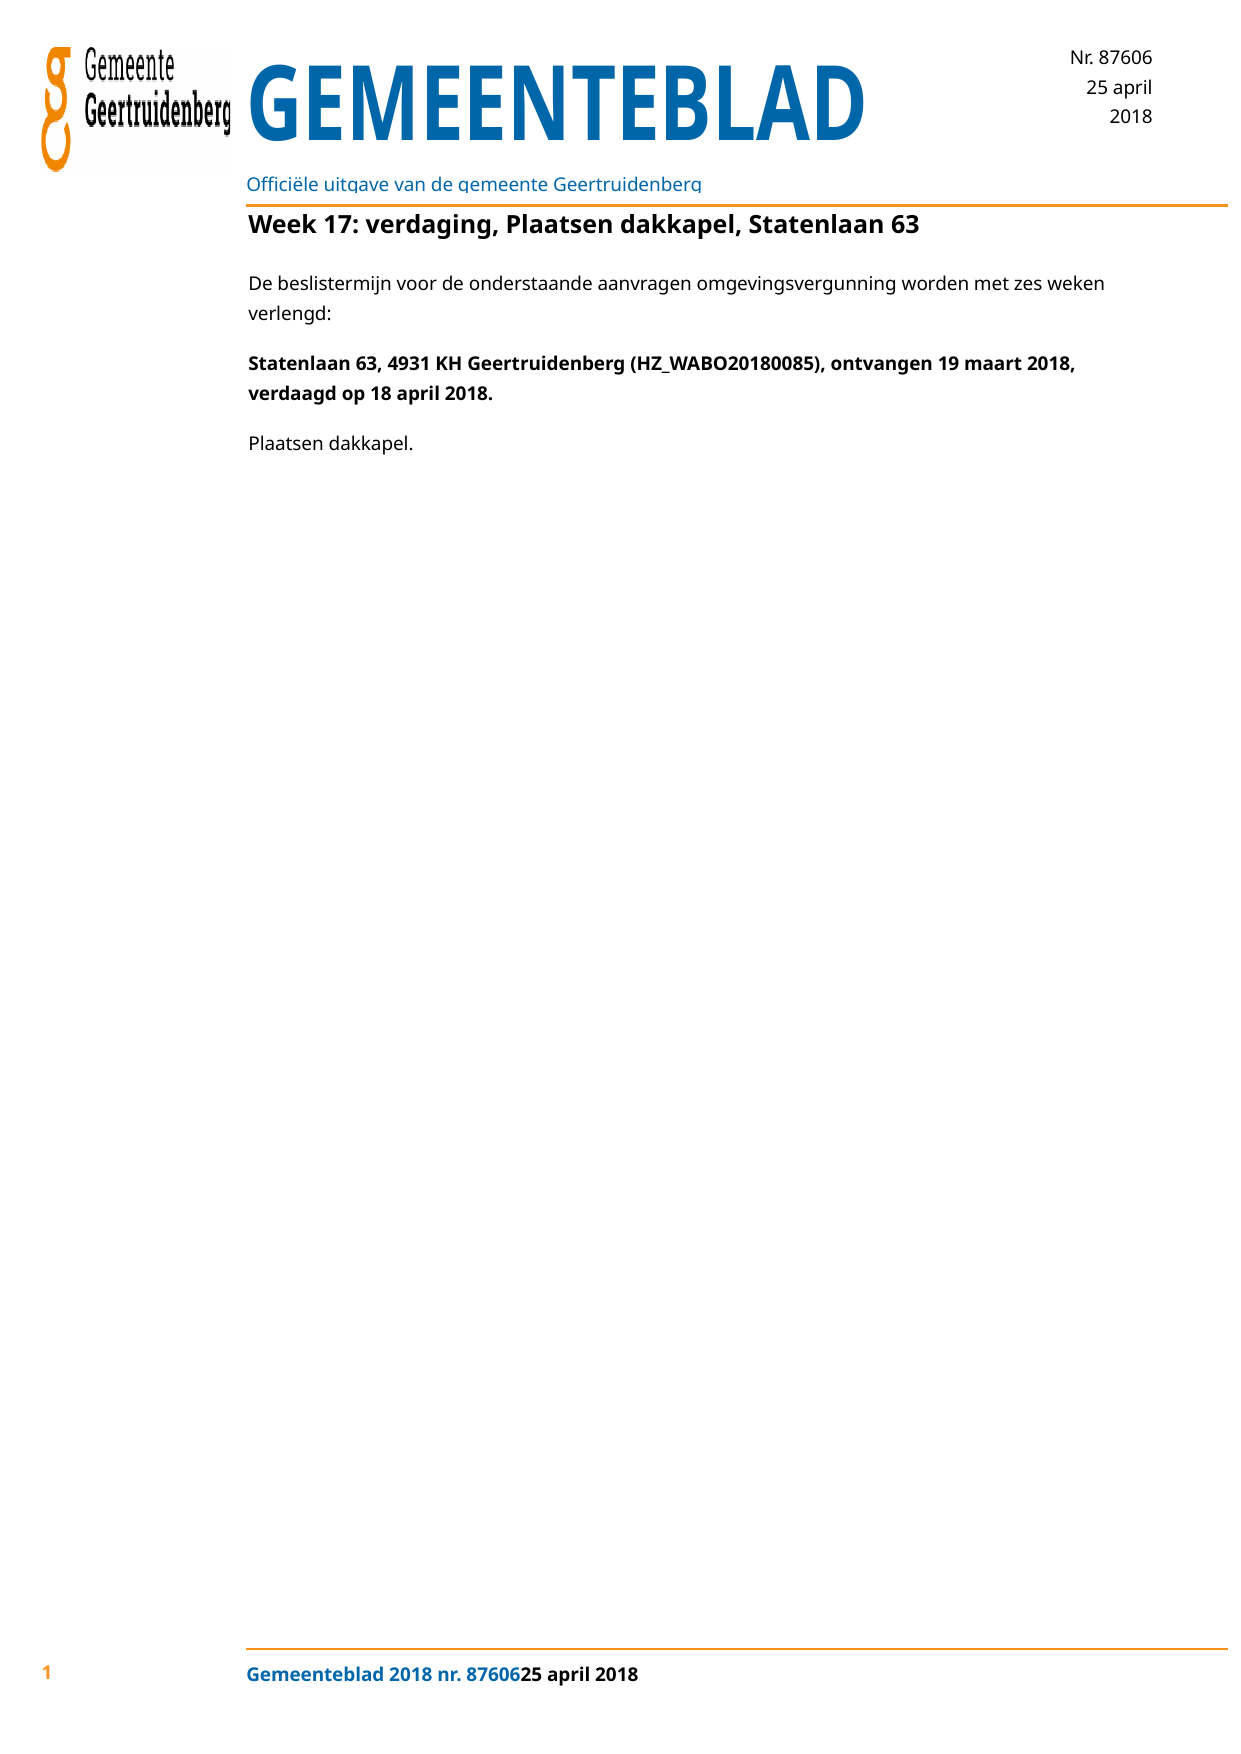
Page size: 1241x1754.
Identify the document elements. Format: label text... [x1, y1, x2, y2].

text Statenlaan 63, 4931 KH Geertruidenberg (HZ_WABO20180085), ontvangen 19 maart 2018, verdaagd op 18 april 2018. [248, 350, 1152, 406]
text Week 17: verdaging, Plaatsen dakkapel, Statenlaan 63 [248, 207, 1152, 241]
text De beslistermijn voor de onderstaande aanvragen omgevingsvergunning worden met zes weken verlengd: [248, 270, 1152, 326]
picture [41, 47, 231, 172]
text Plaatsen dakkapel. [248, 430, 1152, 456]
